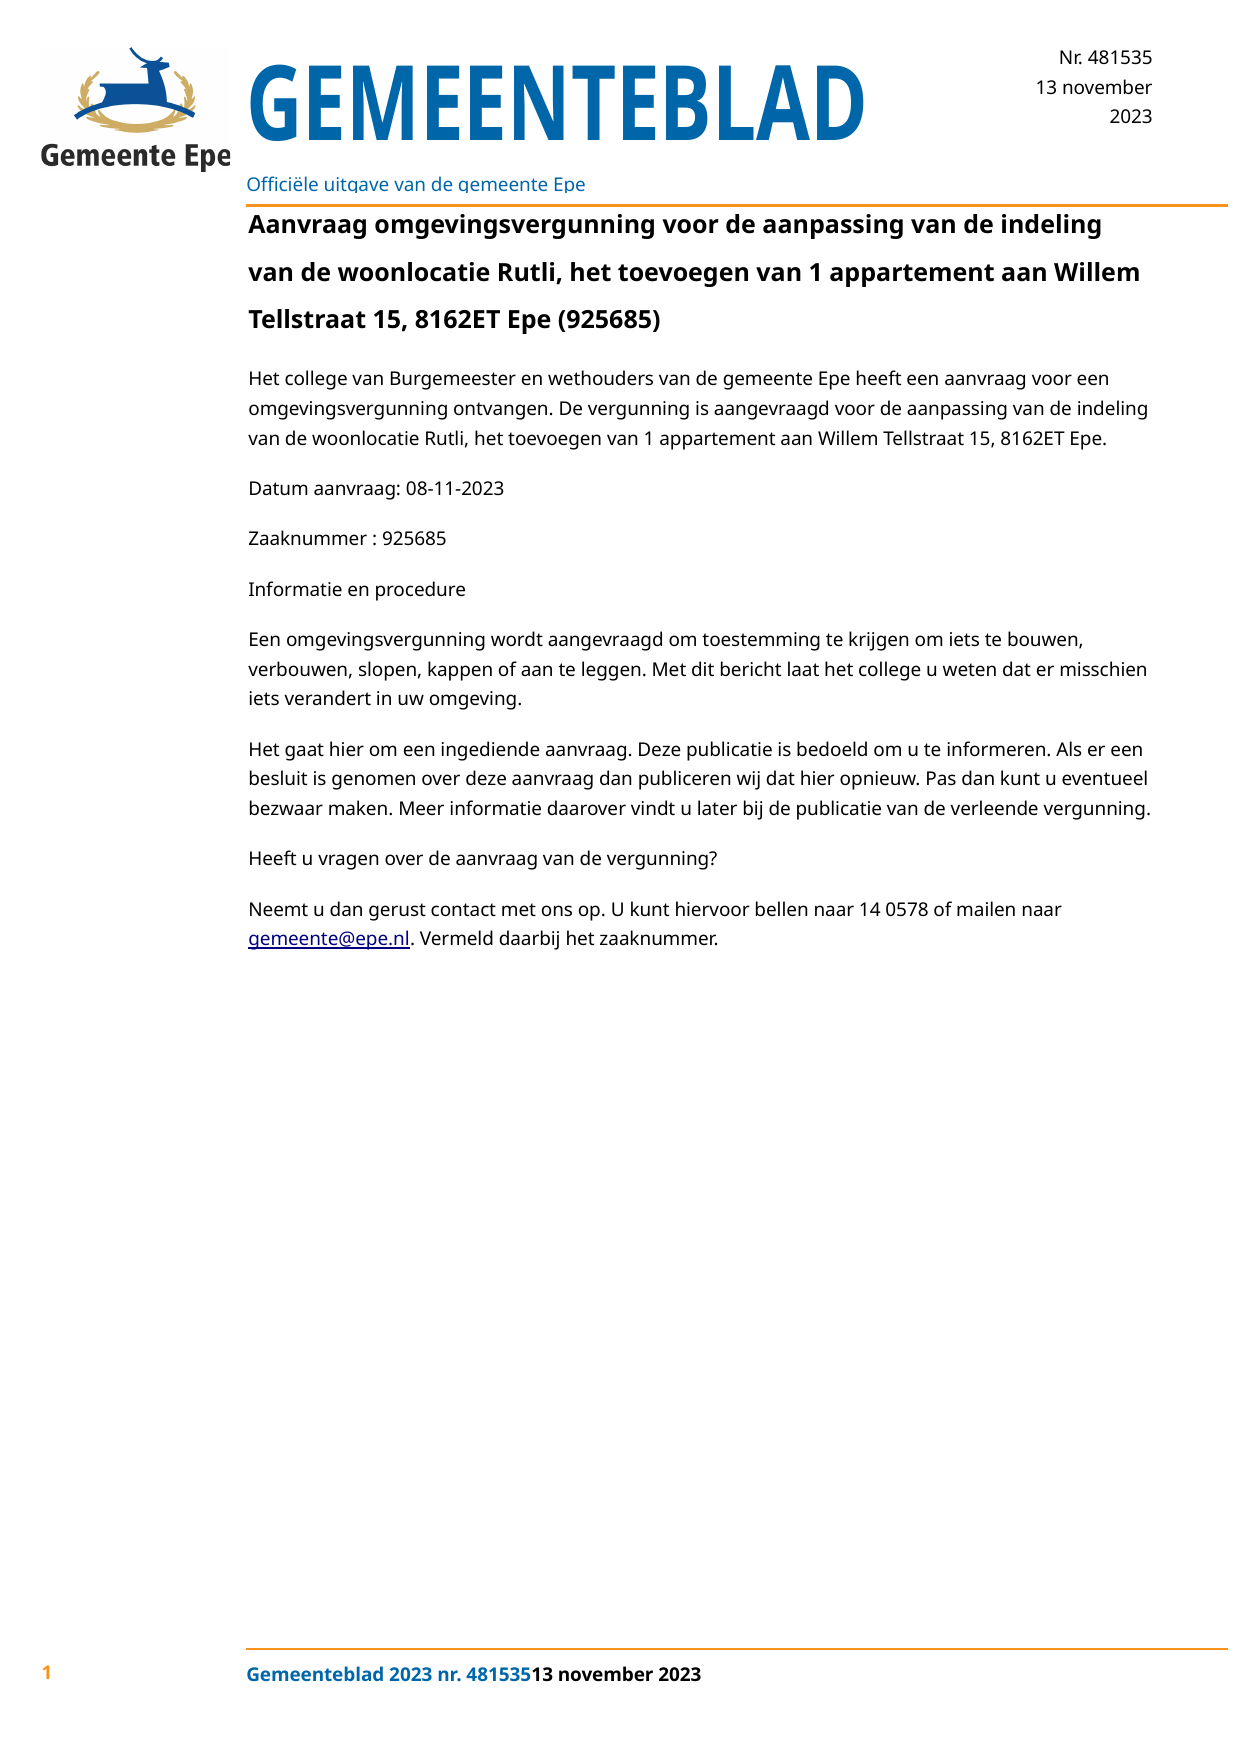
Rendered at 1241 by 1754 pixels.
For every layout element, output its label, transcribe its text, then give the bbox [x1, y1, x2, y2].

text Neemt u dan gerust contact met ons op. U kunt hiervoor bellen naar 14 0578 of mailen naar gemeente@epe.nl. Vermeld daarbij het zaaknummer. [248, 896, 1152, 951]
text Datum aanvraag: 08-11-2023 [248, 475, 1152, 501]
text Heeft u vragen over de aanvraag van de vergunning? [248, 846, 1152, 871]
text Het gaat hier om een ingediende aanvraag. Deze publicatie is bedoeld om u te informeren. Als er een besluit is genomen over deze aanvraag dan publiceren wij dat hier opnieuw. Pas dan kunt u eventueel bezwaar maken. Meer informatie daarover vindt u later bij de publicatie van de verleende vergunning. [248, 736, 1152, 821]
text Informatie en procedure [248, 576, 1152, 602]
text Het college van Burgemeester en wethouders van de gemeente Epe heeft een aanvraag voor een omgevingsvergunning ontvangen. De vergunning is aangevraagd voor de aanpassing van de indeling van de woonlocatie Rutli, het toevoegen van 1 appartement aan Willem Tellstraat 15, 8162ET Epe. [248, 366, 1152, 450]
text Een omgevingsvergunning wordt aangevraagd om toestemming te krijgen om iets te bouwen, verbouwen, slopen, kappen of aan te leggen. Met dit bericht laat het college u weten dat er misschien iets verandert in uw omgeving. [248, 626, 1152, 711]
text Zaaknummer : 925685 [248, 526, 1152, 551]
picture [41, 47, 231, 172]
text Aanvraag omgevingsvergunning voor de aanpassing van de indeling van de woonlocatie Rutli, het toevoegen van 1 appartement aan Willem Tellstraat 15, 8162ET Epe (925685) [248, 207, 1152, 336]
